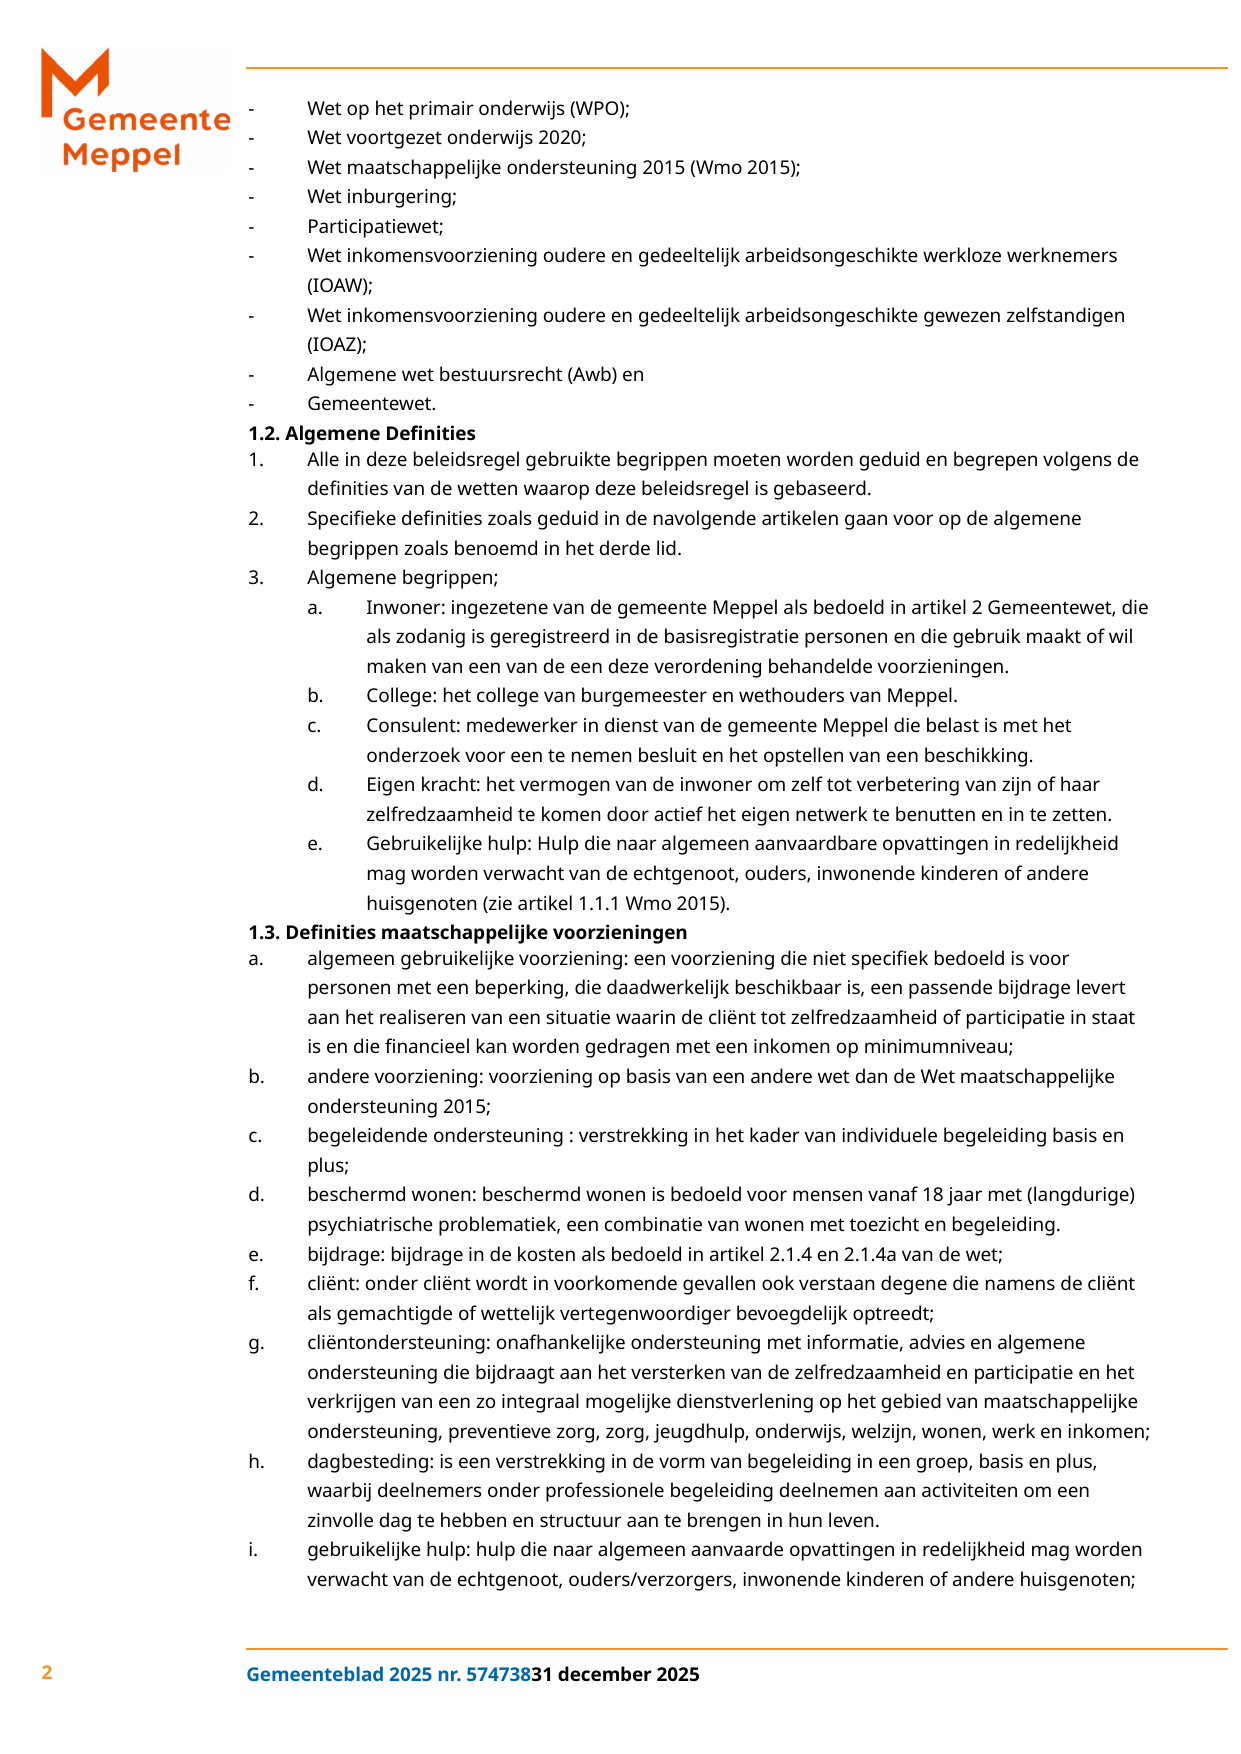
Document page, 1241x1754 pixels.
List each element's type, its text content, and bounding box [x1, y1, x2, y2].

list Algemene begrippen; [248, 564, 1152, 590]
list cliënt: onder cliënt wordt in voorkomende gevallen ook verstaan degene die namens de cliënt als gemachtigde of wettelijk vertegenwoordiger bevoegdelijk optreedt; [248, 1270, 1152, 1326]
text 1.3. Definities maatschappelijke voorzieningen [248, 919, 1152, 945]
list Participatiewet; [248, 213, 1152, 239]
list Gemeentewet. [248, 391, 1152, 416]
list Consulent: medewerker in dienst van de gemeente Meppel die belast is met het onderzoek voor een te nemen besluit en het opstellen van een beschikking. [307, 712, 1152, 767]
list begeleidende ondersteuning : verstrekking in het kader van individuele begeleiding basis en plus; [248, 1122, 1152, 1178]
list Inwoner: ingezetene van de gemeente Meppel als bedoeld in artikel 2 Gemeentewet, die als zodanig is geregistreerd in de basisregistratie personen en die gebruik maakt of wil maken van een van de een deze verordening behandelde voorzieningen. [307, 594, 1152, 679]
picture [41, 47, 231, 172]
list Eigen kracht: het vermogen van de inwoner om zelf tot verbetering van zijn of haar zelfredzaamheid te komen door actief het eigen netwerk te benutten en in te zetten. [307, 771, 1152, 827]
list Gebruikelijke hulp: Hulp die naar algemeen aanvaardbare opvattingen in redelijkheid mag worden verwacht van de echtgenoot, ouders, inwonende kinderen of andere huisgenoten (zie artikel 1.1.1 Wmo 2015). [307, 831, 1152, 915]
list College: het college van burgemeester en wethouders van Meppel. [307, 683, 1152, 708]
list gebruikelijke hulp: hulp die naar algemeen aanvaarde opvattingen in redelijkheid mag worden verwacht van de echtgenoot, ouders/verzorgers, inwonende kinderen of andere huisgenoten; [248, 1537, 1152, 1592]
list Algemene wet bestuursrecht (Awb) en [248, 361, 1152, 387]
list Alle in deze beleidsregel gebruikte begrippen moeten worden geduid en begrepen volgens de definities van de wetten waarop deze beleidsregel is gebaseerd. [248, 446, 1152, 501]
list Wet inburgering; [248, 183, 1152, 209]
list bijdrage: bijdrage in de kosten als bedoeld in artikel 2.1.4 en 2.1.4a van de wet; [248, 1241, 1152, 1267]
list Wet voortgezet onderwijs 2020; [248, 124, 1152, 150]
list algemeen gebruikelijke voorziening: een voorziening die niet specifiek bedoeld is voor personen met een beperking, die daadwerkelijk beschikbaar is, een passende bijdrage levert aan het realiseren van een situatie waarin de cliënt tot zelfredzaamheid of participatie in staat is en die financieel kan worden gedragen met een inkomen op minimumniveau; [248, 945, 1152, 1059]
list beschermd wonen: beschermd wonen is bedoeld voor mensen vanaf 18 jaar met (langdurige) psychiatrische problematiek, een combinatie van wonen met toezicht en begeleiding. [248, 1182, 1152, 1237]
list Wet maatschappelijke ondersteuning 2015 (Wmo 2015); [248, 154, 1152, 180]
list cliëntondersteuning: onafhankelijke ondersteuning met informatie, advies en algemene ondersteuning die bijdraagt aan het versterken van de zelfredzaamheid en participatie en het verkrijgen van een zo integraal mogelijke dienstverlening op het gebied van maatschappelijke ondersteuning, preventieve zorg, zorg, jeugdhulp, onderwijs, welzijn, wonen, werk en inkomen; [248, 1329, 1152, 1444]
list Specifieke definities zoals geduid in de navolgende artikelen gaan voor op de algemene begrippen zoals benoemd in het derde lid. [248, 505, 1152, 560]
text 1.2. Algemene Definities [248, 420, 1152, 446]
list dagbesteding: is een verstrekking in de vorm van begeleiding in een groep, basis en plus, waarbij deelnemers onder professionele begeleiding deelnemen aan activiteiten om een zinvolle dag te hebben en structuur aan te brengen in hun leven. [248, 1448, 1152, 1533]
list Wet op het primair onderwijs (WPO); [248, 95, 1152, 121]
list Wet inkomensvoorziening oudere en gedeeltelijk arbeidsongeschikte werkloze werknemers (IOAW); [248, 243, 1152, 298]
list Wet inkomensvoorziening oudere en gedeeltelijk arbeidsongeschikte gewezen zelfstandigen (IOAZ); [248, 302, 1152, 357]
list andere voorziening: voorziening op basis van een andere wet dan de Wet maatschappelijke ondersteuning 2015; [248, 1063, 1152, 1119]
